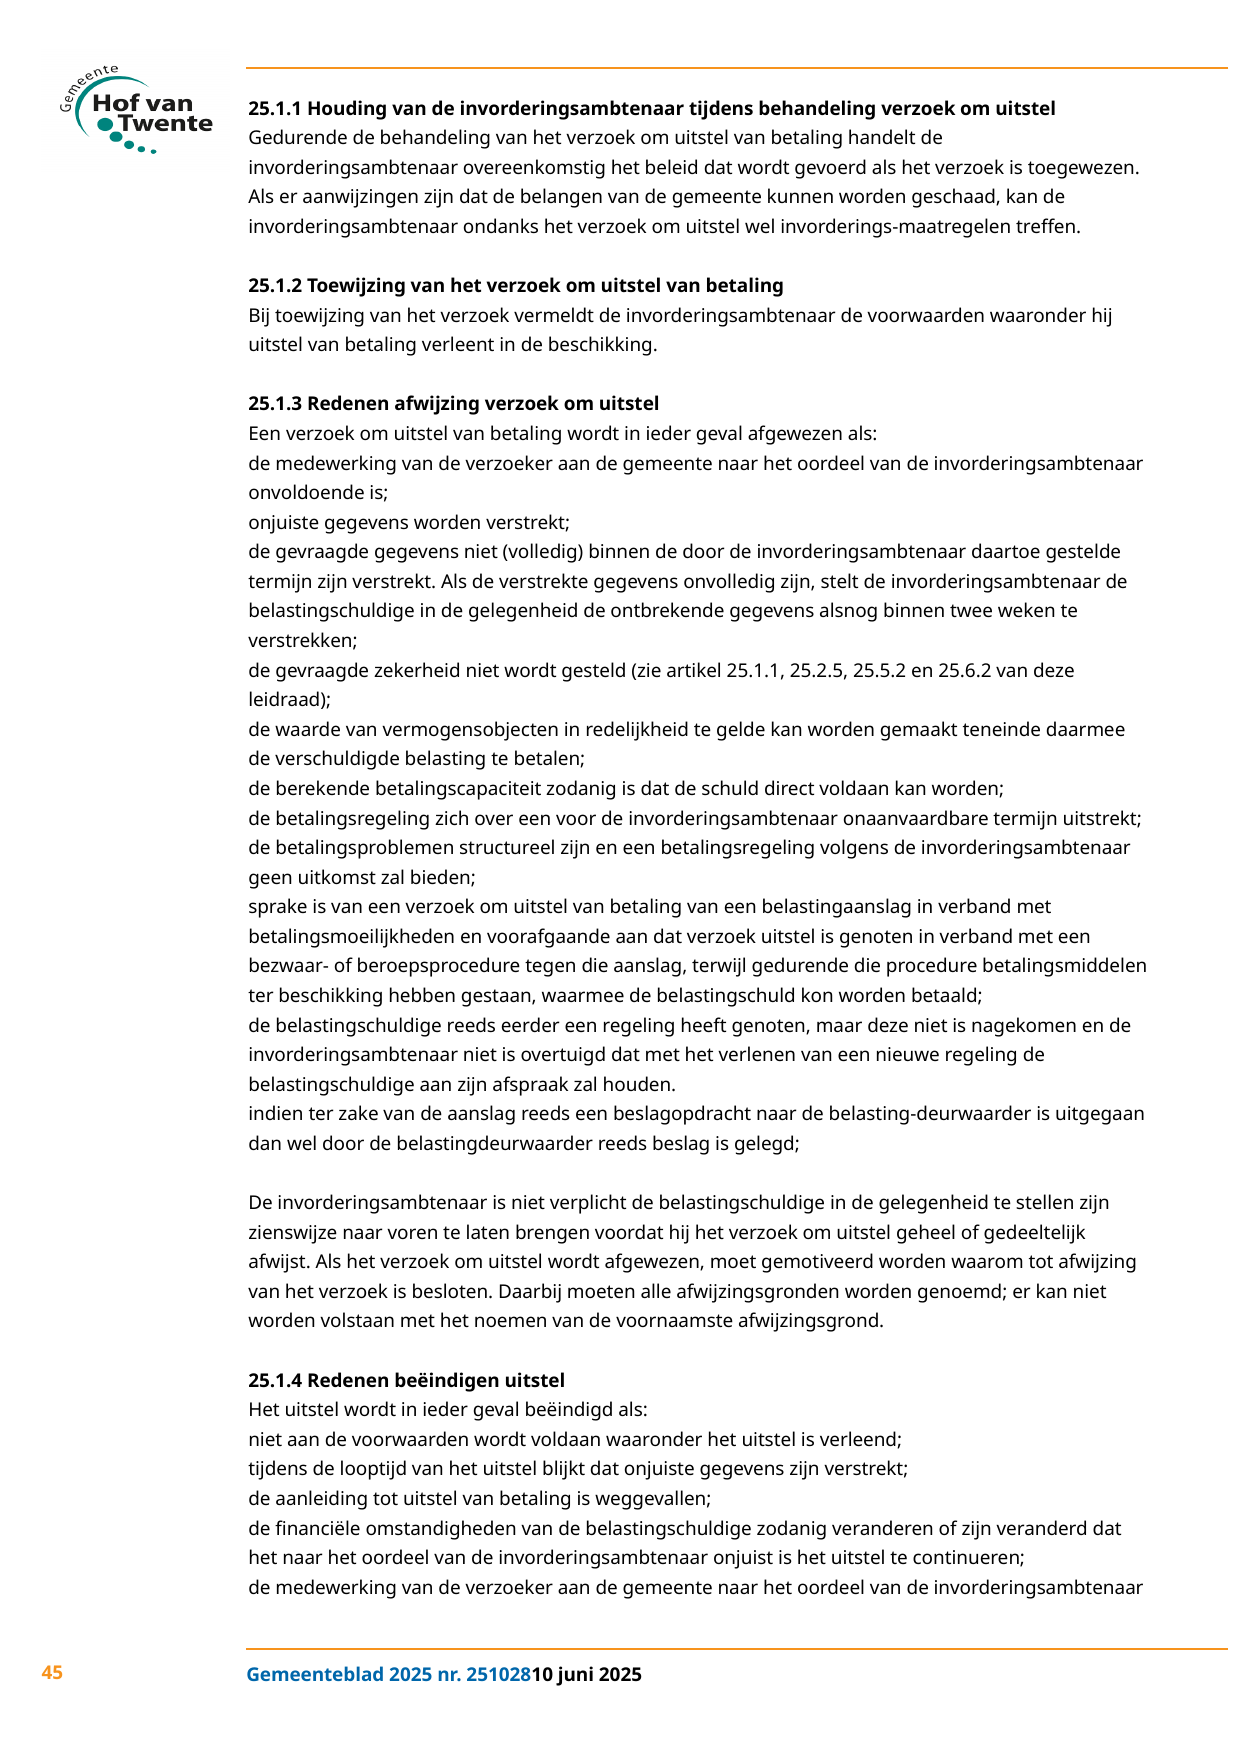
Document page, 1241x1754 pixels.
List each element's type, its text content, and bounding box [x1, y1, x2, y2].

text de waarde van vermogensobjecten in redelijkheid te gelde kan worden gemaakt teneinde daarmee de verschuldigde belasting te betalen; [248, 716, 1152, 771]
text tijdens de looptijd van het uitstel blijkt dat onjuiste gegevens zijn verstrekt; [248, 1456, 1152, 1481]
text niet aan de voorwaarden wordt voldaan waaronder het uitstel is verleend; [248, 1426, 1152, 1452]
text de financiële omstandigheden van de belastingschuldige zodanig veranderen of zijn veranderd dat het naar het oordeel van de invorderingsambtenaar onjuist is het uitstel te continueren; [248, 1515, 1152, 1570]
text de gevraagde gegevens niet (volledig) binnen de door de invorderingsambtenaar daartoe gestelde termijn zijn verstrekt. Als de verstrekte gegevens onvolledig zijn, stelt de invorderingsambtenaar de belastingschuldige in de gelegenheid de ontbrekende gegevens alsnog binnen twee weken te verstrekken; [248, 538, 1152, 653]
text indien ter zake van de aanslag reeds een beslagopdracht naar de belasting-deurwaarder is uitgegaan dan wel door de belastingdeurwaarder reeds beslag is gelegd; [248, 1101, 1152, 1156]
text Een verzoek om uitstel van betaling wordt in ieder geval afgewezen als: [248, 420, 1152, 446]
text de berekende betalingscapaciteit zodanig is dat de schuld direct voldaan kan worden; [248, 775, 1152, 801]
text de gevraagde zekerheid niet wordt gesteld (zie artikel 25.1.1, 25.2.5, 25.5.2 en 25.6.2 van deze leidraad); [248, 657, 1152, 712]
text 25.1.4 Redenen beëindigen uitstel [248, 1367, 1152, 1393]
text 25.1.2 Toewijzing van het verzoek om uitstel van betaling [248, 272, 1152, 298]
text Als er aanwijzingen zijn dat de belangen van de gemeente kunnen worden geschaad, kan de invorderingsambtenaar ondanks het verzoek om uitstel wel invorderings-maatregelen treffen. [248, 183, 1152, 239]
text De invorderingsambtenaar is niet verplicht de belastingschuldige in de gelegenheid te stellen zijn zienswijze naar voren te laten brengen voordat hij het verzoek om uitstel geheel of gedeeltelijk afwijst. Als het verzoek om uitstel wordt afgewezen, moet gemotiveerd worden waarom tot afwijzing van het verzoek is besloten. Daarbij moeten alle afwijzingsgronden worden genoemd; er kan niet worden volstaan met het noemen van de voornaamste afwijzingsgrond. [248, 1189, 1152, 1333]
text Het uitstel wordt in ieder geval beëindigd als: [248, 1396, 1152, 1422]
text Gedurende de behandeling van het verzoek om uitstel van betaling handelt de invorderingsambtenaar overeenkomstig het beleid dat wordt gevoerd als het verzoek is toegewezen. [248, 124, 1152, 180]
text de betalingsproblemen structureel zijn en een betalingsregeling volgens de invorderingsambtenaar geen uitkomst zal bieden; [248, 834, 1152, 890]
text de aanleiding tot uitstel van betaling is weggevallen; [248, 1485, 1152, 1511]
text sprake is van een verzoek om uitstel van betaling van een belastingaanslag in verband met betalingsmoeilijkheden en voorafgaande aan dat verzoek uitstel is genoten in verband met een bezwaar- of beroepsprocedure tegen die aanslag, terwijl gedurende die procedure betalingsmiddelen ter beschikking hebben gestaan, waarmee de belastingschuld kon worden betaald; [248, 893, 1152, 1008]
text onjuiste gegevens worden verstrekt; [248, 509, 1152, 535]
text 25.1.1 Houding van de invorderingsambtenaar tijdens behandeling verzoek om uitstel [248, 95, 1152, 121]
text de medewerking van de verzoeker aan de gemeente naar het oordeel van de invorderingsambtenaar [248, 1574, 1152, 1600]
text Bij toewijzing van het verzoek vermeldt de invorderingsambtenaar de voorwaarden waaronder hij uitstel van betaling verleent in de beschikking. [248, 302, 1152, 357]
text de belastingschuldige reeds eerder een regeling heeft genoten, maar deze niet is nagekomen en de invorderingsambtenaar niet is overtuigd dat met het verlenen van een nieuwe regeling de belastingschuldige aan zijn afspraak zal houden. [248, 1012, 1152, 1097]
text de medewerking van de verzoeker aan de gemeente naar het oordeel van de invorderingsambtenaar onvoldoende is; [248, 450, 1152, 505]
picture [41, 47, 231, 172]
text de betalingsregeling zich over een voor de invorderingsambtenaar onaanvaardbare termijn uitstrekt; [248, 805, 1152, 831]
text 25.1.3 Redenen afwijzing verzoek om uitstel [248, 391, 1152, 416]
